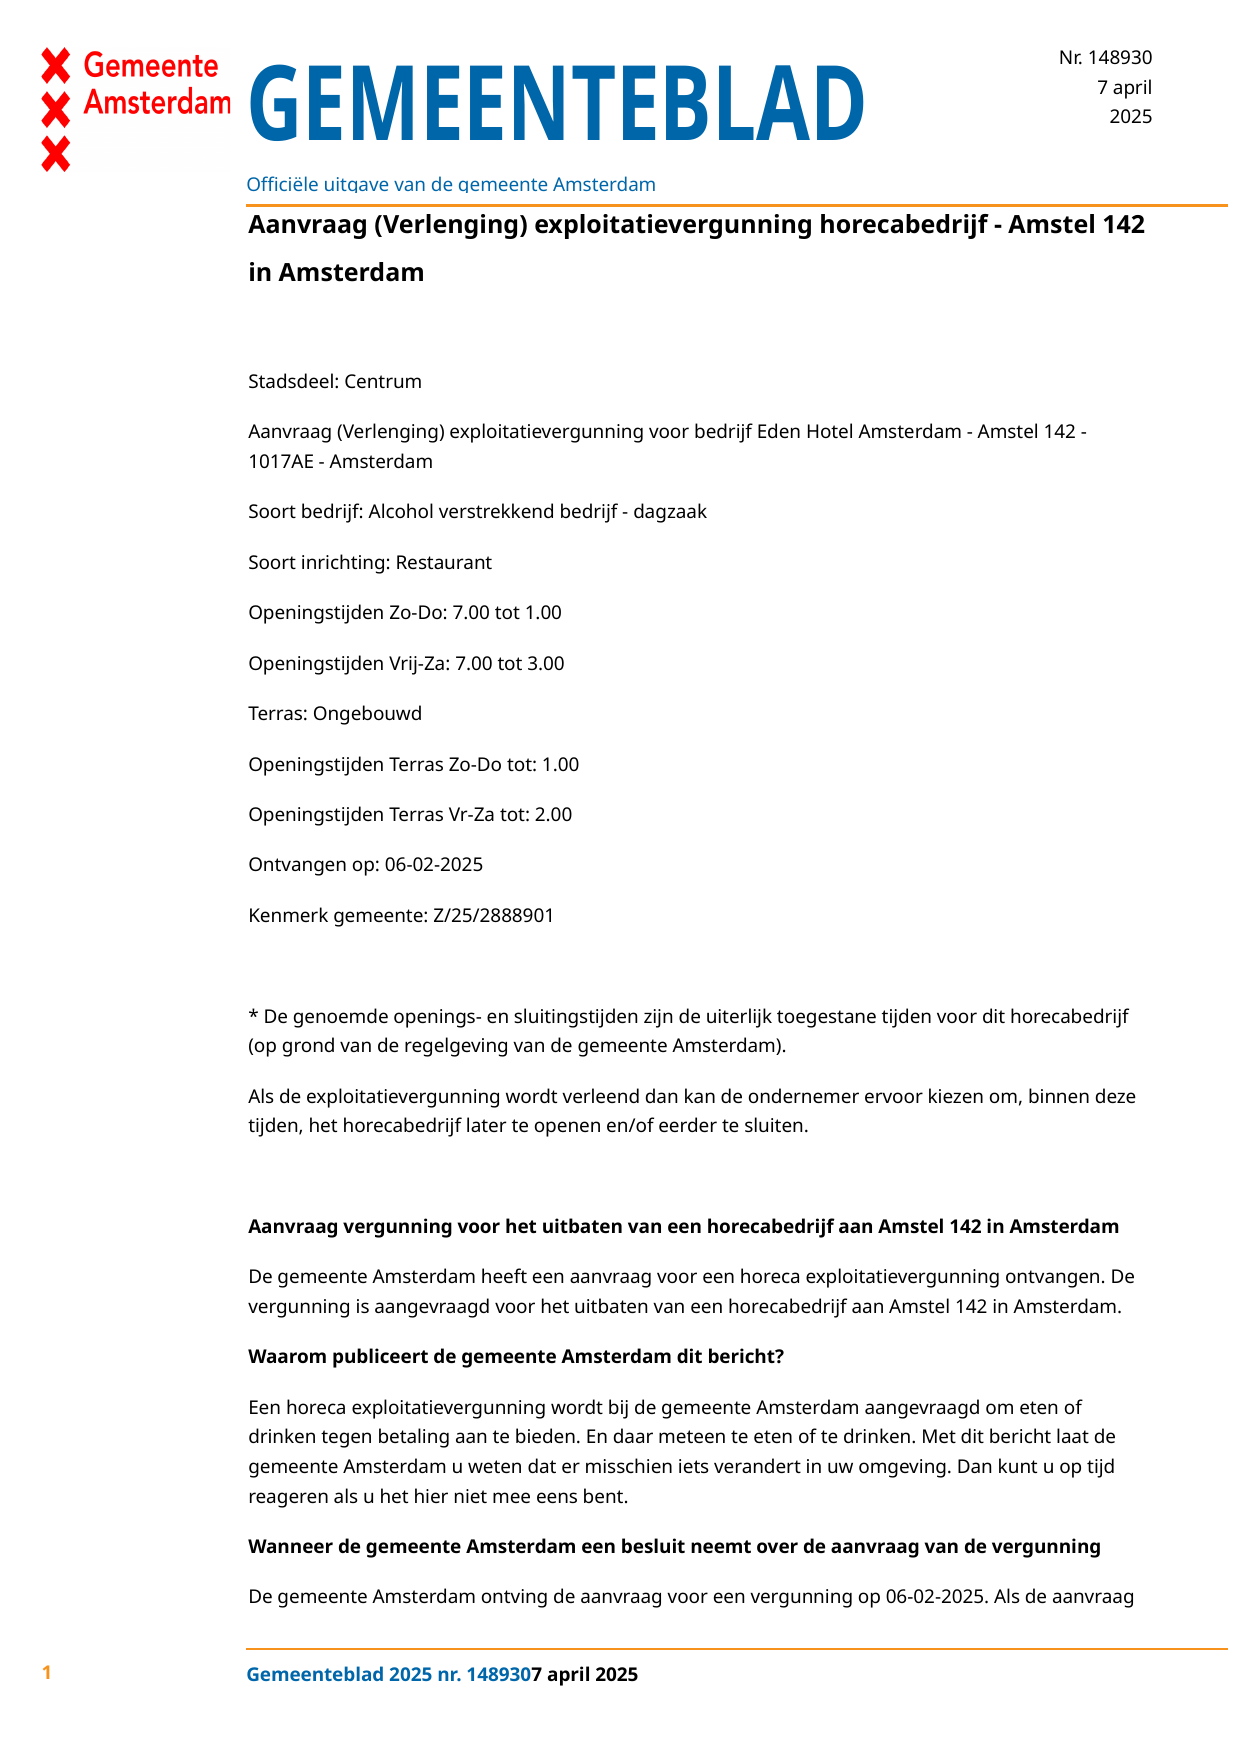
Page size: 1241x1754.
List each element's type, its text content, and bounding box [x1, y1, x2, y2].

text Ontvangen op: 06-02-2025 [248, 852, 1152, 877]
text Waarom publiceert de gemeente Amsterdam dit bericht? [248, 1344, 1152, 1369]
text Een horeca exploitatievergunning wordt bij de gemeente Amsterdam aangevraagd om eten of drinken tegen betaling aan te bieden. En daar meteen te eten of te drinken. Met dit bericht laat de gemeente Amsterdam u weten dat er misschien iets verandert in uw omgeving. Dan kunt u op tijd reageren als u het hier niet mee eens bent. [248, 1394, 1152, 1509]
text Stadsdeel: Centrum [248, 368, 1152, 394]
text Openingstijden Zo-Do: 7.00 tot 1.00 [248, 599, 1152, 625]
text Wanneer de gemeente Amsterdam een besluit neemt over de aanvraag van de vergunning [248, 1533, 1152, 1559]
text Openingstijden Vrij-Za: 7.00 tot 3.00 [248, 650, 1152, 676]
text Kenmerk gemeente: Z/25/2888901 [248, 902, 1152, 928]
text Soort bedrijf: Alcohol verstrekkend bedrijf - dagzaak [248, 499, 1152, 524]
text De gemeente Amsterdam heeft een aanvraag voor een horeca exploitatievergunning ontvangen. De vergunning is aangevraagd voor het uitbaten van een horecabedrijf aan Amstel 142 in Amsterdam. [248, 1264, 1152, 1319]
text Aanvraag (Verlenging) exploitatievergunning voor bedrijf Eden Hotel Amsterdam - Amstel 142 - 1017AE - Amsterdam [248, 419, 1152, 474]
picture [41, 47, 231, 172]
text De gemeente Amsterdam ontving de aanvraag voor een vergunning op 06-02-2025. Als de aanvraag [248, 1584, 1152, 1609]
text Openingstijden Terras Zo-Do tot: 1.00 [248, 751, 1152, 777]
text Openingstijden Terras Vr-Za tot: 2.00 [248, 801, 1152, 827]
text Als de exploitatievergunning wordt verleend dan kan de ondernemer ervoor kiezen om, binnen deze tijden, het horecabedrijf later te openen en/of eerder te sluiten. [248, 1083, 1152, 1138]
text Aanvraag vergunning voor het uitbaten van een horecabedrijf aan Amstel 142 in Amsterdam [248, 1213, 1152, 1239]
text * De genoemde openings- en sluitingstijden zijn de uiterlijk toegestane tijden voor dit horecabedrijf (op grond van de regelgeving van de gemeente Amsterdam). [248, 1003, 1152, 1058]
text Terras: Ongebouwd [248, 700, 1152, 726]
text Soort inrichting: Restaurant [248, 549, 1152, 575]
text Aanvraag (Verlenging) exploitatievergunning horecabedrijf - Amstel 142 in Amsterdam [248, 207, 1152, 288]
